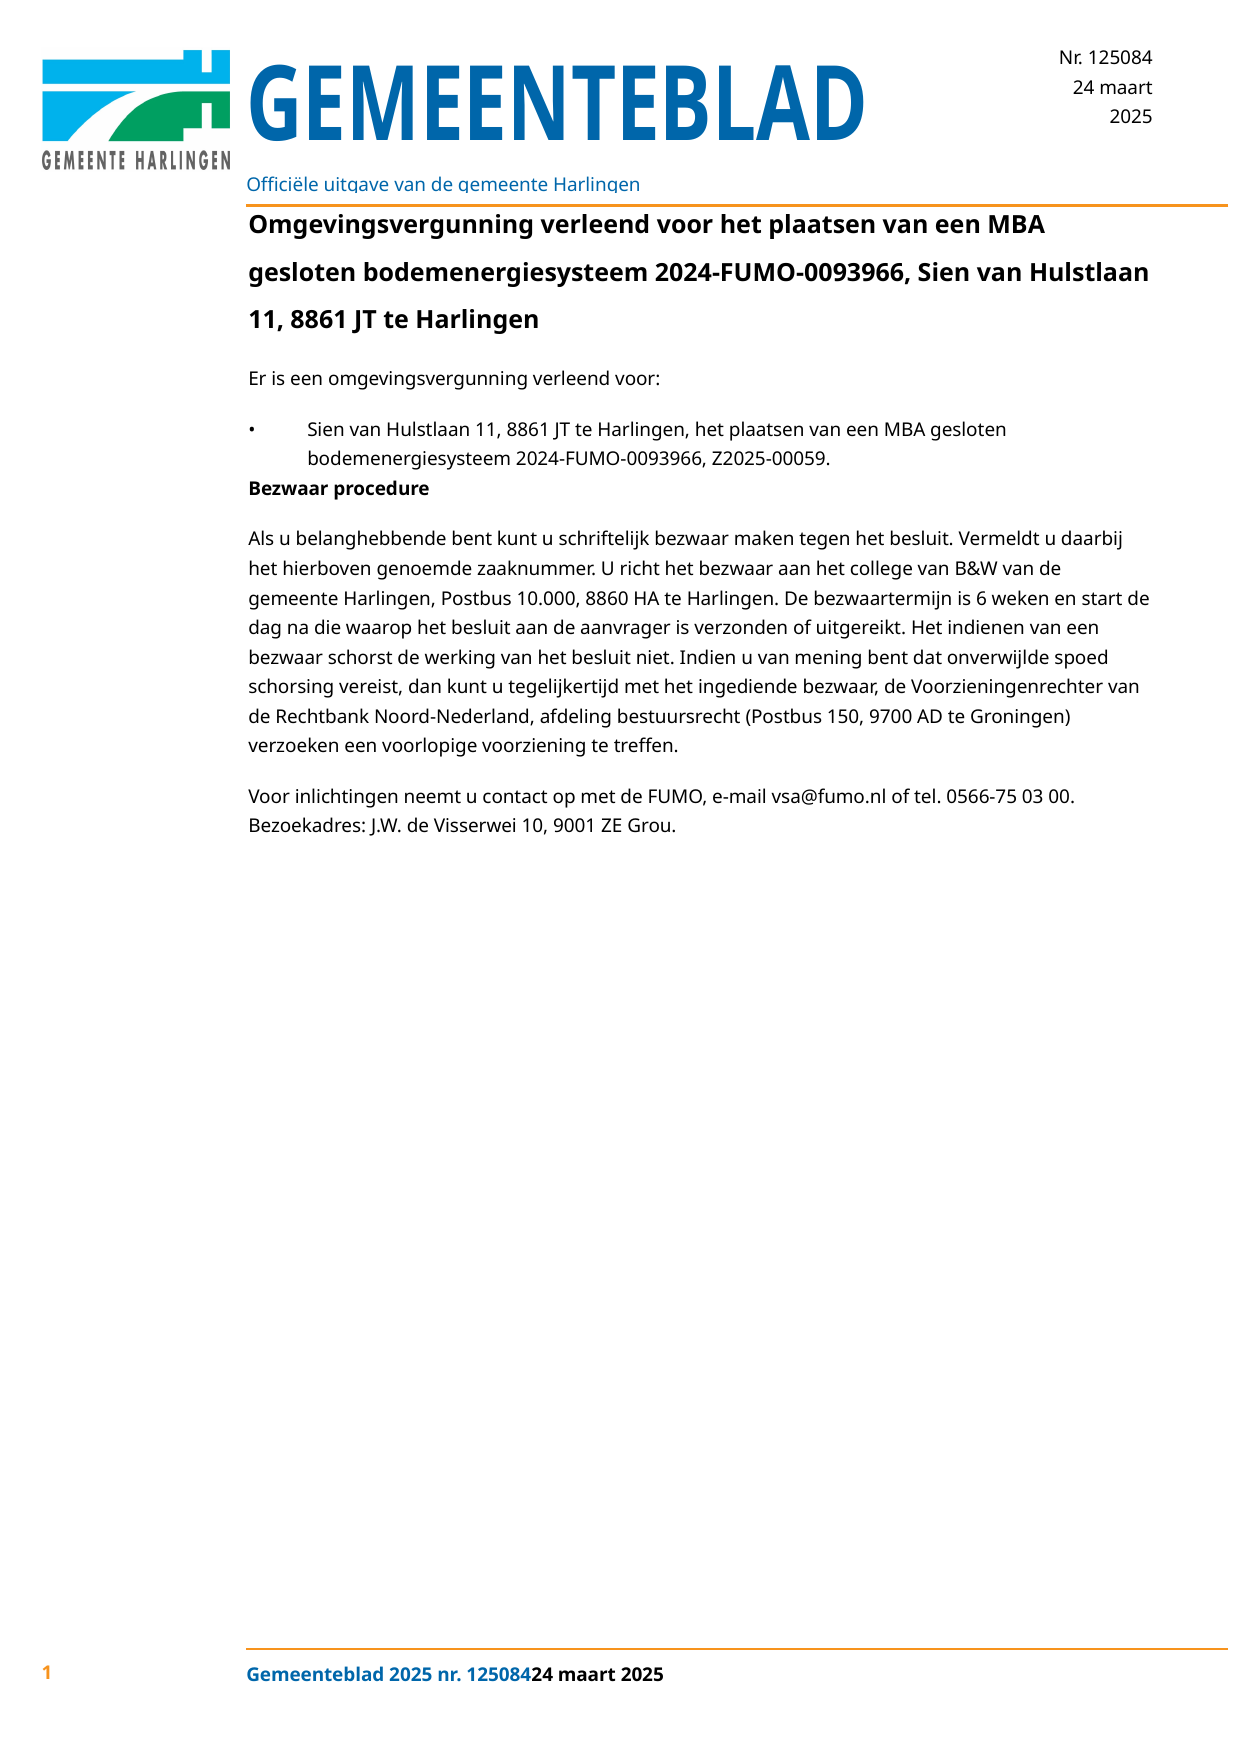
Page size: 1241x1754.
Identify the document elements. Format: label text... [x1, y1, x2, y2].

list Sien van Hulstlaan 11, 8861 JT te Harlingen, het plaatsen van een MBA gesloten bodemenergiesysteem 2024-FUMO-0093966, Z2025-00059. [248, 416, 1152, 471]
text Bezwaar procedure [248, 475, 1152, 501]
text Er is een omgevingsvergunning verleend voor: [248, 366, 1152, 391]
picture [41, 47, 231, 172]
text Omgevingsvergunning verleend voor het plaatsen van een MBA gesloten bodemenergiesysteem 2024-FUMO-0093966, Sien van Hulstlaan 11, 8861 JT te Harlingen [248, 207, 1152, 336]
text Als u belanghebbende bent kunt u schriftelijk bezwaar maken tegen het besluit. Vermeldt u daarbij het hierboven genoemde zaaknummer. U richt het bezwaar aan het college van B&W van de gemeente Harlingen, Postbus 10.000, 8860 HA te Harlingen. De bezwaartermijn is 6 weken en start de dag na die waarop het besluit aan de aanvrager is verzonden of uitgereikt. Het indienen van een bezwaar schorst de werking van het besluit niet. Indien u van mening bent dat onverwijlde spoed schorsing vereist, dan kunt u tegelijkertijd met het ingediende bezwaar, de Voorzieningenrechter van de Rechtbank Noord-Nederland, afdeling bestuursrecht (Postbus 150, 9700 AD te Groningen) verzoeken een voorlopige voorziening te treffen. [248, 526, 1152, 758]
text Voor inlichtingen neemt u contact op met de FUMO, e-mail vsa@fumo.nl of tel. 0566-75 03 00. Bezoekadres: J.W. de Visserwei 10, 9001 ZE Grou. [248, 783, 1152, 838]
